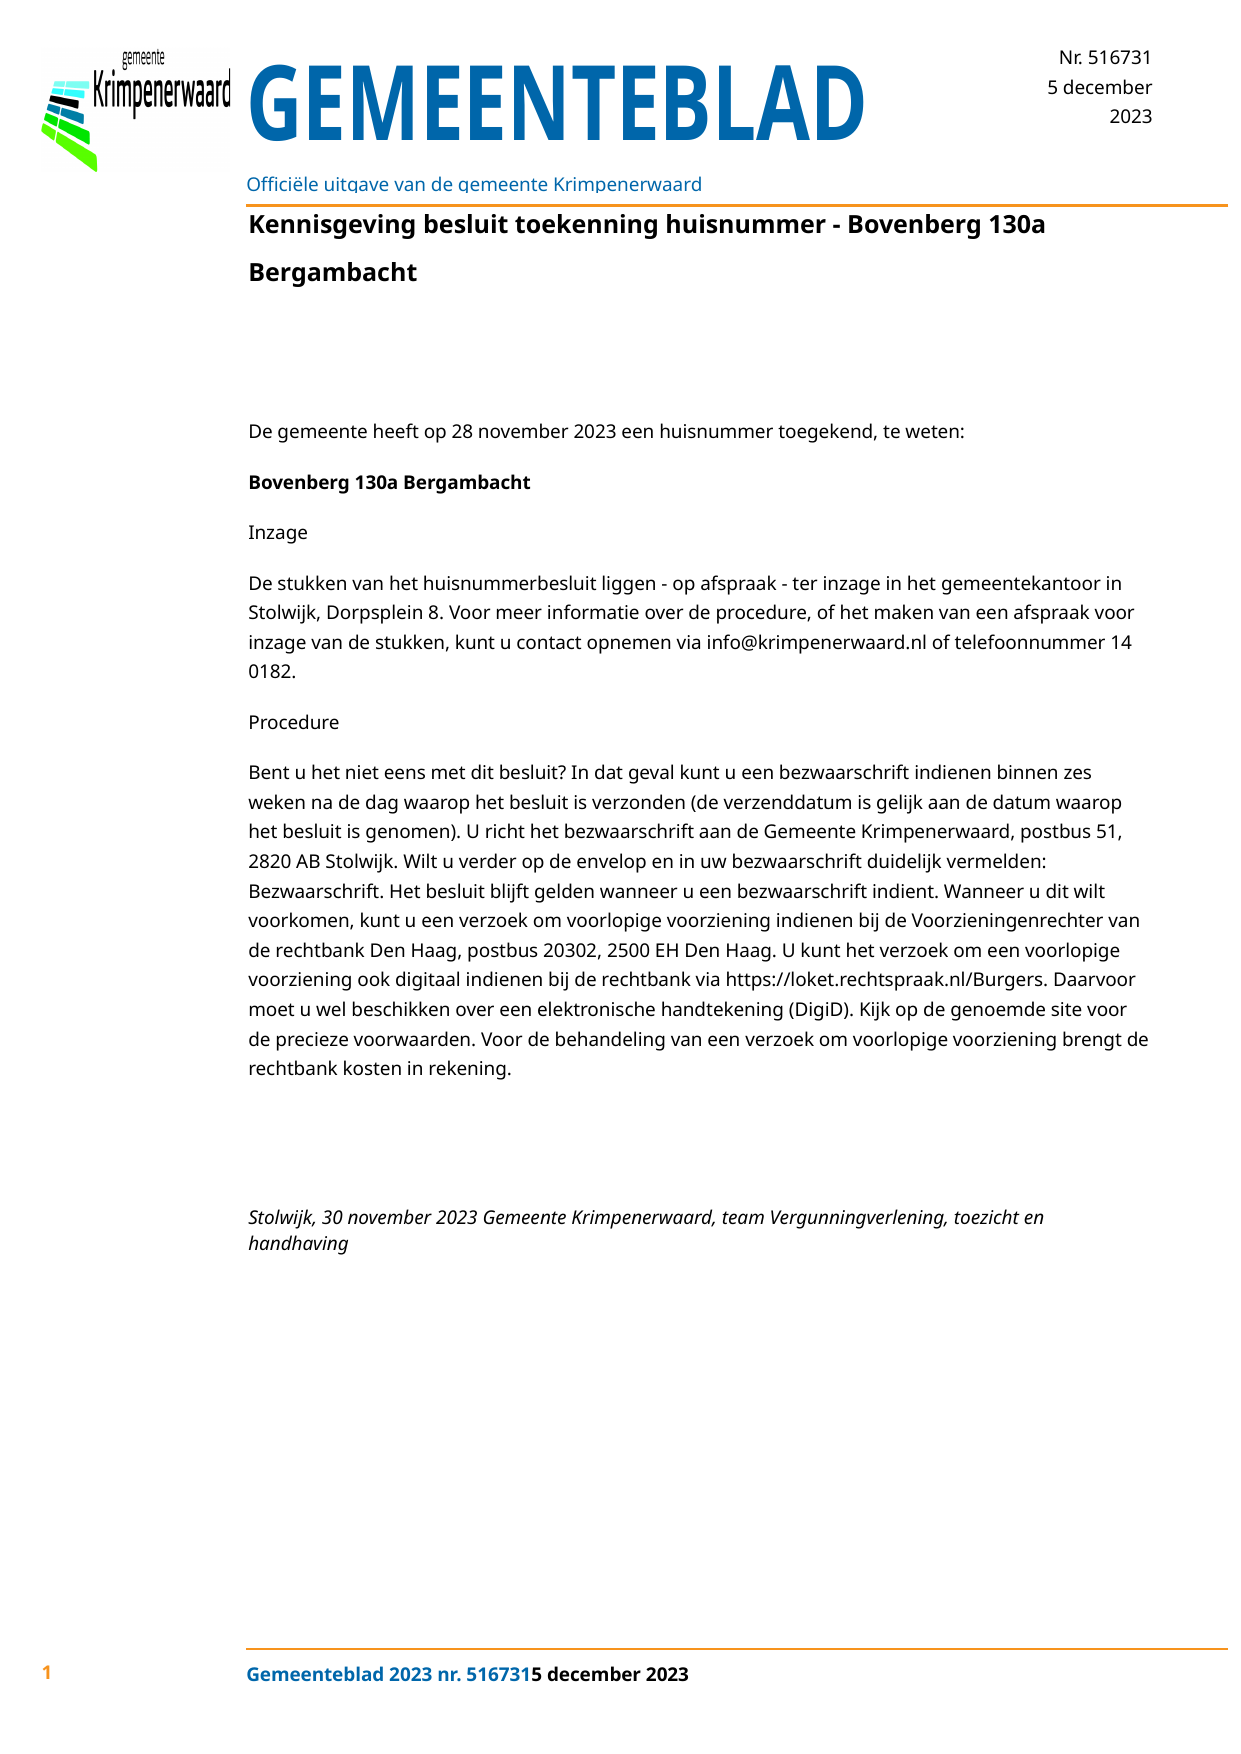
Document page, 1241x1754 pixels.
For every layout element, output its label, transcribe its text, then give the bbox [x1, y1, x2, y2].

picture [41, 47, 231, 172]
text Kennisgeving besluit toekenning huisnummer - Bovenberg 130a Bergambacht [248, 207, 1152, 288]
text Inzage [248, 519, 1152, 545]
text De gemeente heeft op 28 november 2023 een huisnummer toegekend, te weten: [248, 419, 1152, 444]
text Procedure [248, 709, 1152, 735]
text Bent u het niet eens met dit besluit? In dat geval kunt u een bezwaarschrift indienen binnen zes weken na de dag waarop het besluit is verzonden (de verzenddatum is gelijk aan de datum waarop het besluit is genomen). U richt het bezwaarschrift aan de Gemeente Krimpenerwaard, postbus 51, 2820 AB Stolwijk. Wilt u verder op de envelop en in uw bezwaarschrift duidelijk vermelden: Bezwaarschrift. Het besluit blijft gelden wanneer u een bezwaarschrift indient. Wanneer u dit wilt voorkomen, kunt u een verzoek om voorlopige voorziening indienen bij de Voorzieningenrechter van de rechtbank Den Haag, postbus 20302, 2500 EH Den Haag. U kunt het verzoek om een voorlopige voorziening ook digitaal indienen bij de rechtbank via https://loket.rechtspraak.nl/Burgers. Daarvoor moet u wel beschikken over een elektronische handtekening (DigiD). Kijk op de genoemde site voor de precieze voorwaarden. Voor de behandeling van een verzoek om voorlopige voorziening brengt de rechtbank kosten in rekening. [248, 759, 1152, 1081]
text Bovenberg 130a Bergambacht [248, 469, 1152, 495]
text De stukken van het huisnummerbesluit liggen - op afspraak - ter inzage in het gemeentekantoor in Stolwijk, Dorpsplein 8. Voor meer informatie over de procedure, of het maken van een afspraak voor inzage van de stukken, kunt u contact opnemen via info@krimpenerwaard.nl of telefoonnummer 14 0182. [248, 570, 1152, 684]
text Stolwijk, 30 november 2023 Gemeente Krimpenerwaard, team Vergunningverlening, toezicht en handhaving [248, 1204, 1152, 1256]
